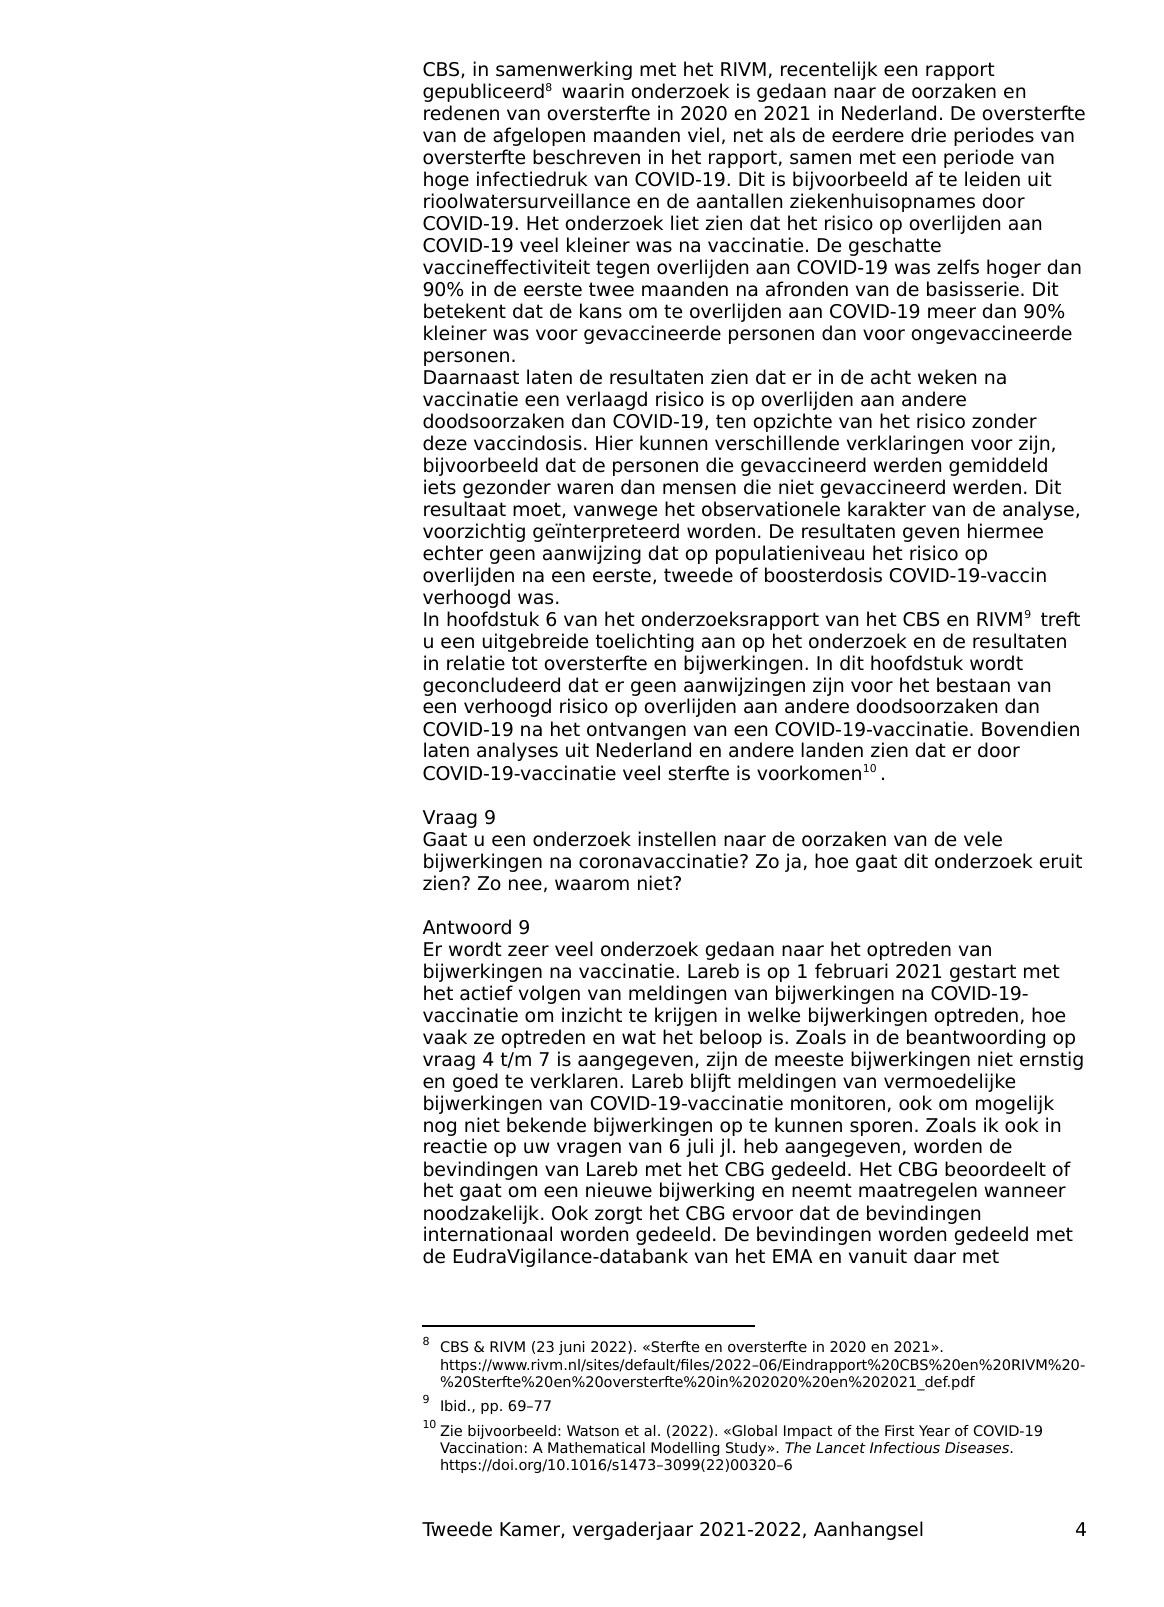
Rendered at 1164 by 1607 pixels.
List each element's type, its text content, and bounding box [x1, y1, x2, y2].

text CBS, in samenwerking met het RIVM, recentelijk een rapport gepubliceerd waarin onderzoek is gedaan naar de oorzaken en redenen van oversterfte in 2020 en 2021 in Nederland. De oversterfte van de afgelopen maanden viel, net als de eerdere drie periodes van oversterfte beschreven in het rapport, samen met een periode van hoge infectiedruk van COVID-19. Dit is bijvoorbeeld af te leiden uit rioolwatersurveillance en de aantallen ziekenhuisopnames door COVID-19. Het onderzoek liet zien dat het risico op overlijden aan COVID-19 veel kleiner was na vaccinatie. De geschatte vaccineffectiviteit tegen overlijden aan COVID-19 was zelfs hoger dan 90% in de eerste twee maanden na afronden van de basisserie. Dit betekent dat de kans om te overlijden aan COVID-19 meer dan 90% kleiner was voor gevaccineerde personen dan voor ongevaccineerde personen. [422, 59, 1087, 367]
text Antwoord 9 [422, 917, 1087, 939]
text Zie bijvoorbeeld: Watson et al. (2022). «Global Impact of the First Year of COVID-19 Vaccination: A Mathematical Modelling Study». The Lancet Infectious Diseases. https://doi.org/10.1016/s1473–3099(22)00320–6 [422, 1418, 1087, 1474]
text Ibid., pp. 69–77 [422, 1393, 1087, 1416]
text Vraag 9 [422, 807, 1087, 828]
text Gaat u een onderzoek instellen naar de oorzaken van de vele bijwerkingen na coronavaccinatie? Zo ja, hoe gaat dit onderzoek eruit zien? Zo nee, waarom niet? [422, 828, 1087, 894]
text CBS & RIVM (23 juni 2022). «Sterfte en oversterfte in 2020 en 2021». https://www.rivm.nl/sites/default/files/2022–06/Eindrapport%20CBS%20en%20RIVM%20-%20Sterfte%20en%20oversterfte%20in%202020%20en%202021_def.pdf [422, 1335, 1087, 1391]
text Er wordt zeer veel onderzoek gedaan naar het optreden van bijwerkingen na vaccinatie. Lareb is op 1 februari 2021 gestart met het actief volgen van meldingen van bijwerkingen na COVID-19-vaccinatie om inzicht te krijgen in welke bijwerkingen optreden, hoe vaak ze optreden en wat het beloop is. Zoals in de beantwoording op vraag 4 t/m 7 is aangegeven, zijn de meeste bijwerkingen niet ernstig en goed te verklaren. Lareb blijft meldingen van vermoedelijke bijwerkingen van COVID-19-vaccinatie monitoren, ook om mogelijk nog niet bekende bijwerkingen op te kunnen sporen. Zoals ik ook in reactie op uw vragen van 6 juli jl. heb aangegeven, worden de bevindingen van Lareb met het CBG gedeeld. Het CBG beoordeelt of het gaat om een nieuwe bijwerking en neemt maatregelen wanneer noodzakelijk. Ook zorgt het CBG ervoor dat de bevindingen internationaal worden gedeeld. De bevindingen worden gedeeld met de EudraVigilance-databank van het EMA en vanuit daar met [422, 939, 1087, 1268]
text In hoofdstuk 6 van het onderzoeksrapport van het CBS en RIVM treft u een uitgebreide toelichting aan op het onderzoek en de resultaten in relatie tot oversterfte en bijwerkingen. In dit hoofdstuk wordt geconcludeerd dat er geen aanwijzingen zijn voor het bestaan van een verhoogd risico op overlijden aan andere doodsoorzaken dan COVID-19 na het ontvangen van een COVID-19-vaccinatie. Bovendien laten analyses uit Nederland en andere landen zien dat er door COVID-19-vaccinatie veel sterfte is voorkomen. [422, 608, 1087, 784]
text Daarnaast laten de resultaten zien dat er in de acht weken na vaccinatie een verlaagd risico is op overlijden aan andere doodsoorzaken dan COVID-19, ten opzichte van het risico zonder deze vaccindosis. Hier kunnen verschillende verklaringen voor zijn, bijvoorbeeld dat de personen die gevaccineerd werden gemiddeld iets gezonder waren dan mensen die niet gevaccineerd werden. Dit resultaat moet, vanwege het observationele karakter van de analyse, voorzichtig geïnterpreteerd worden. De resultaten geven hiermee echter geen aanwijzing dat op populatieniveau het risico op overlijden na een eerste, tweede of boosterdosis COVID-19-vaccin verhoogd was. [422, 367, 1087, 608]
